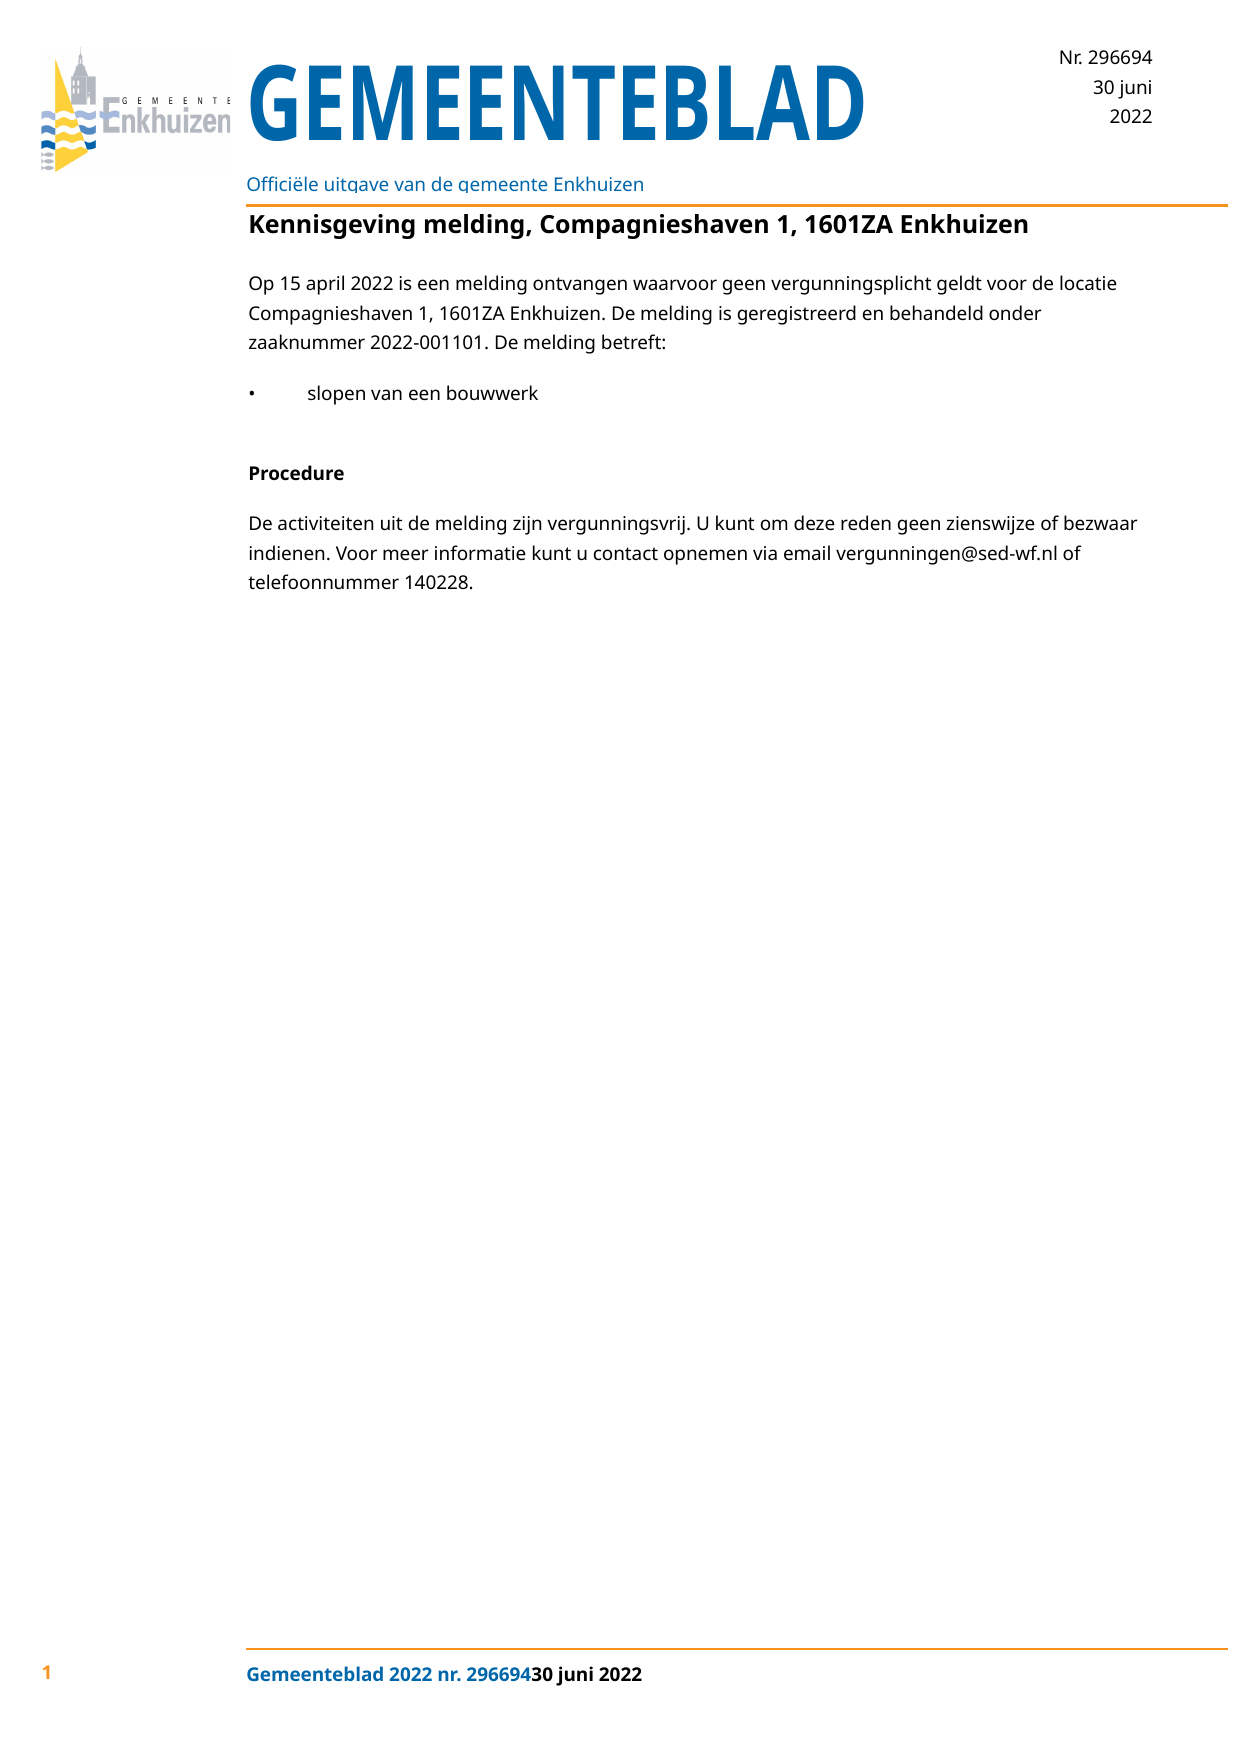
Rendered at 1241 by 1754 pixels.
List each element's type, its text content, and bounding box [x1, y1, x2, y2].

text Procedure [248, 460, 1152, 486]
text Kennisgeving melding, Compagnieshaven 1, 1601ZA Enkhuizen [248, 207, 1152, 241]
text De activiteiten uit de melding zijn vergunningsvrij. U kunt om deze reden geen zienswijze of bezwaar indienen. Voor meer informatie kunt u contact opnemen via email vergunningen@sed-wf.nl of telefoonnummer 140228. [248, 510, 1152, 595]
text Op 15 april 2022 is een melding ontvangen waarvoor geen vergunningsplicht geldt voor de locatie Compagnieshaven 1, 1601ZA Enkhuizen. De melding is geregistreerd en behandeld onder zaaknummer 2022-001101. De melding betreft: [248, 270, 1152, 355]
picture [41, 47, 231, 172]
list slopen van een bouwwerk [248, 380, 1152, 406]
